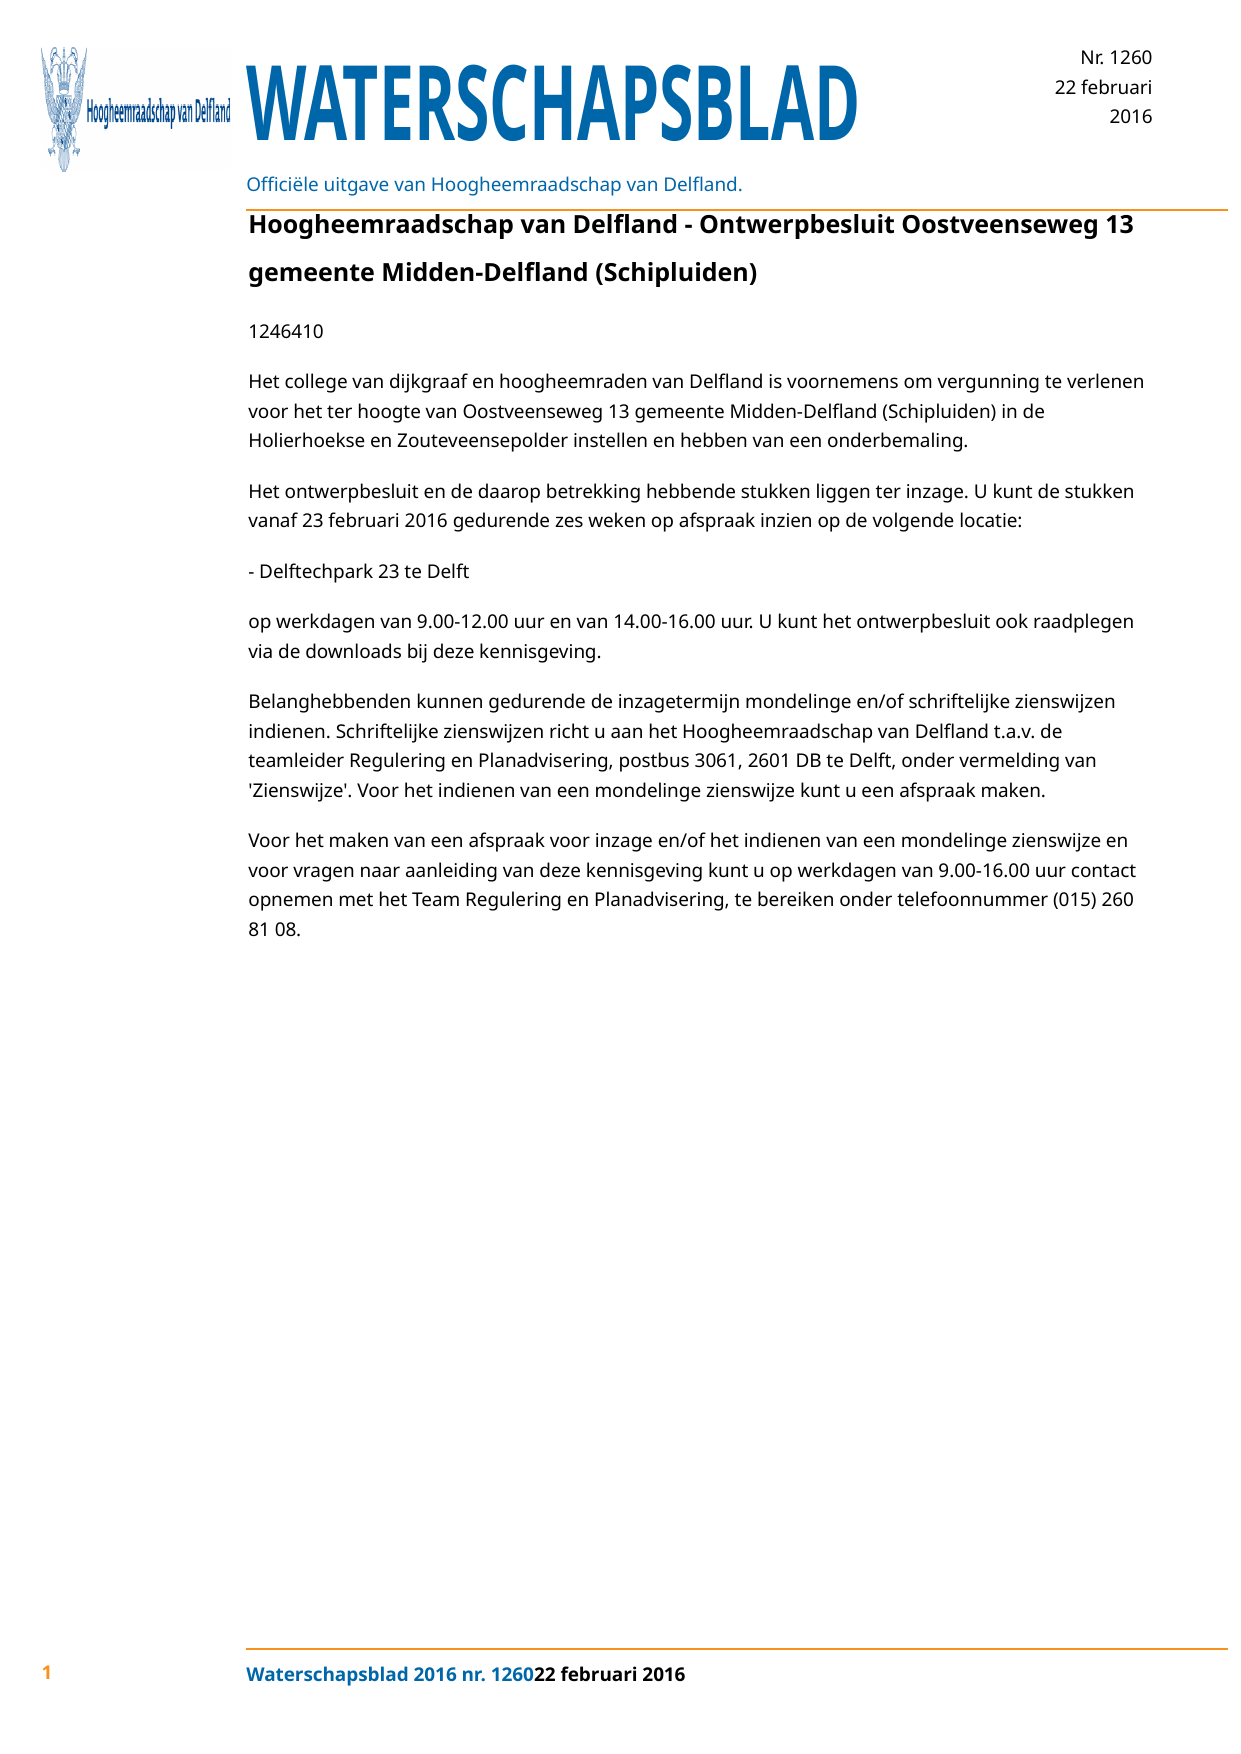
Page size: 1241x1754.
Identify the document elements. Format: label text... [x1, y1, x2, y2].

text Belanghebbenden kunnen gedurende de inzagetermijn mondelinge en/of schriftelijke zienswijzen indienen. Schriftelijke zienswijzen richt u aan het Hoogheemraadschap van Delfland t.a.v. de teamleider Regulering en Planadvisering, postbus 3061, 2601 DB te Delft, onder vermelding van 'Zienswijze'. Voor het indienen van een mondelinge zienswijze kunt u een afspraak maken. [248, 688, 1152, 803]
picture [41, 47, 231, 172]
text - Delftechpark 23 te Delft [248, 558, 1152, 584]
text Het ontwerpbesluit en de daarop betrekking hebbende stukken liggen ter inzage. U kunt de stukken vanaf 23 februari 2016 gedurende zes weken op afspraak inzien op de volgende locatie: [248, 478, 1152, 533]
text Het college van dijkgraaf en hoogheemraden van Delfland is voornemens om vergunning te verlenen voor het ter hoogte van Oostveenseweg 13 gemeente Midden-Delfland (Schipluiden) in de Holierhoekse en Zouteveensepolder instellen en hebben van een onderbemaling. [248, 368, 1152, 453]
text 1246410 [248, 318, 1152, 344]
text op werkdagen van 9.00-12.00 uur en van 14.00-16.00 uur. U kunt het ontwerpbesluit ook raadplegen via de downloads bij deze kennisgeving. [248, 608, 1152, 664]
text Hoogheemraadschap van Delfland - Ontwerpbesluit Oostveenseweg 13 gemeente Midden-Delfland (Schipluiden) [248, 211, 1152, 288]
text Voor het maken van een afspraak voor inzage en/of het indienen van een mondelinge zienswijze en voor vragen naar aanleiding van deze kennisgeving kunt u op werkdagen van 9.00-16.00 uur contact opnemen met het Team Regulering en Planadvisering, te bereiken onder telefoonnummer (015) 260 81 08. [248, 827, 1152, 942]
